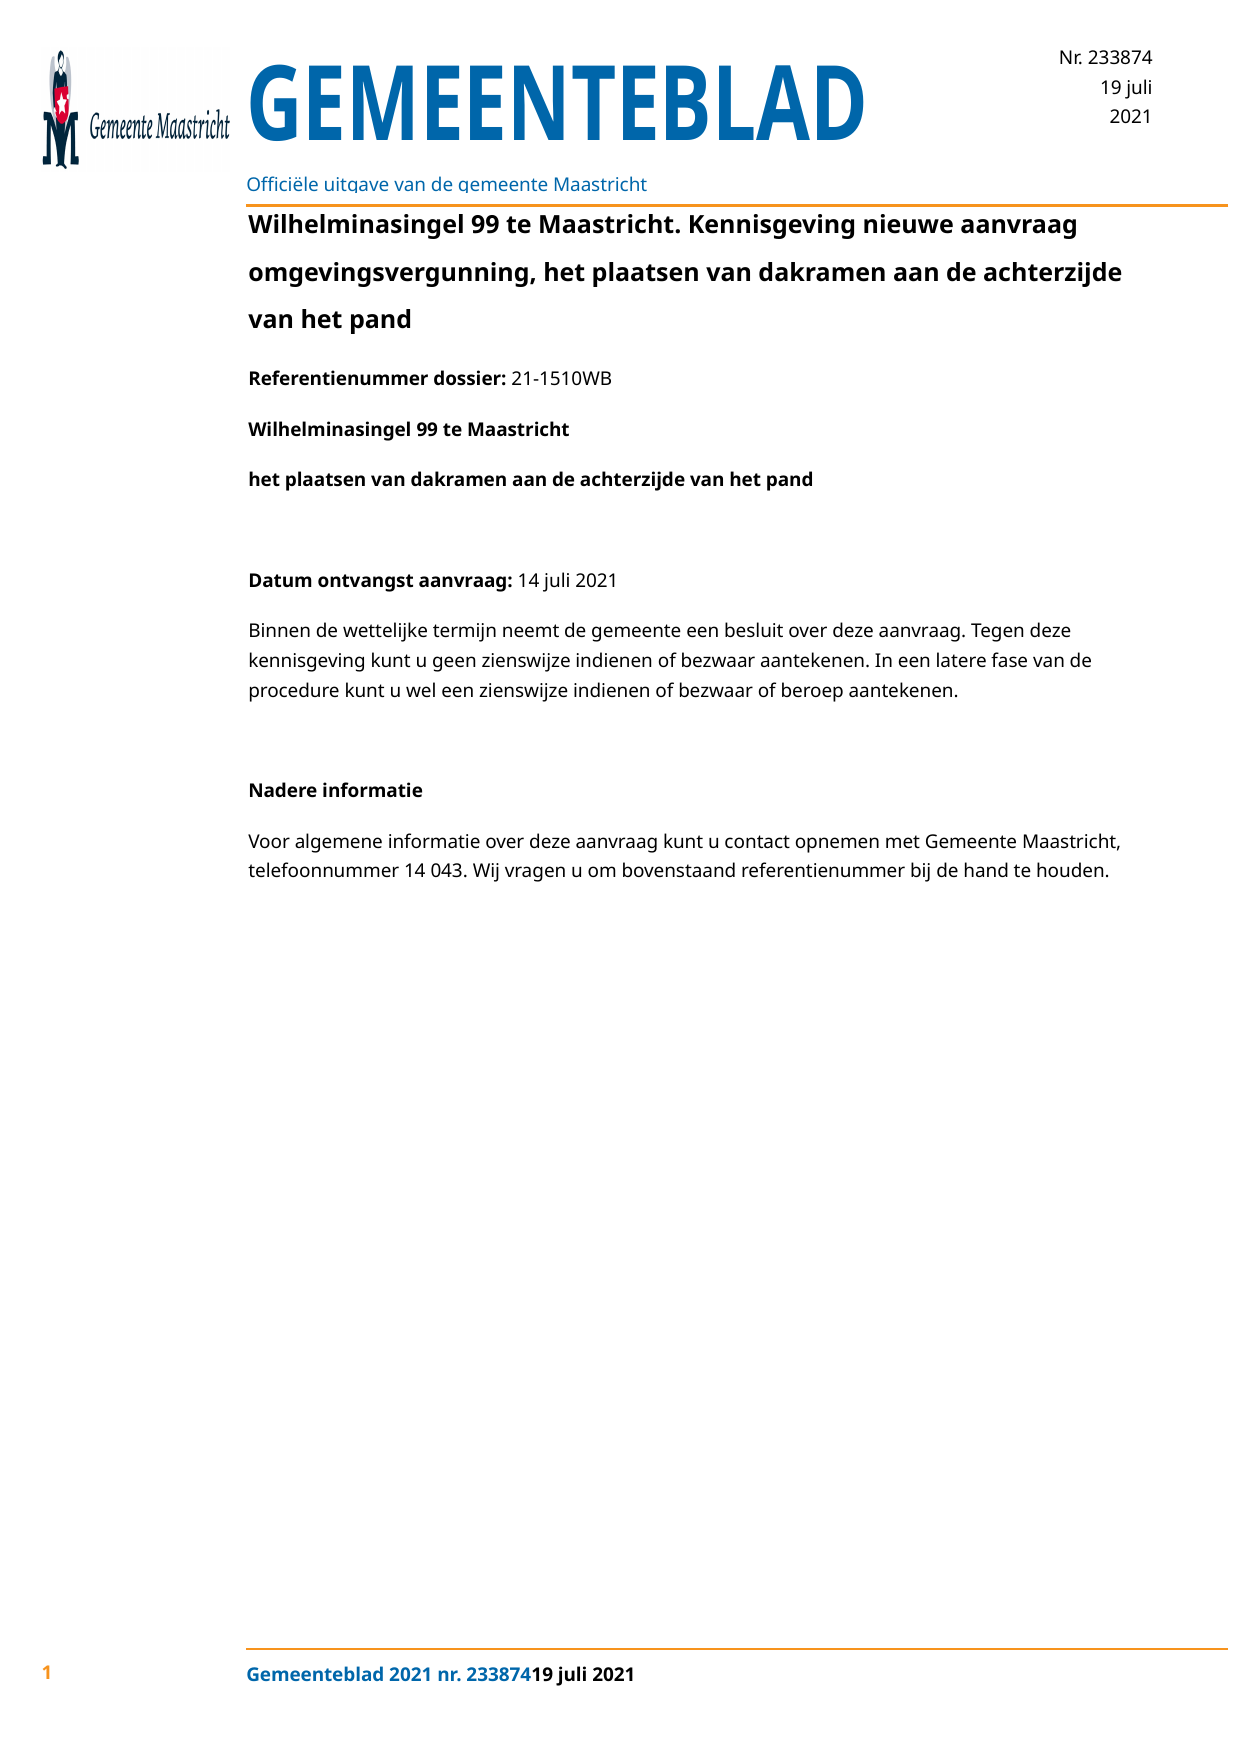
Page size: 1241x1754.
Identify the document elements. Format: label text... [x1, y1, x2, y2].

picture [41, 47, 231, 172]
text Datum ontvangst aanvraag: 14 juli 2021 [248, 567, 1152, 593]
text Wilhelminasingel 99 te Maastricht [248, 416, 1152, 442]
text Binnen de wettelijke termijn neemt de gemeente een besluit over deze aanvraag. Tegen deze kennisgeving kunt u geen zienswijze indienen of bezwaar aantekenen. In een latere fase van de procedure kunt u wel een zienswijze indienen of bezwaar of beroep aantekenen. [248, 618, 1152, 702]
text Referentienummer dossier: 21-1510WB [248, 366, 1152, 391]
text Wilhelminasingel 99 te Maastricht. Kennisgeving nieuwe aanvraag omgevingsvergunning, het plaatsen van dakramen aan de achterzijde van het pand [248, 207, 1152, 336]
text Nadere informatie [248, 778, 1152, 803]
text Voor algemene informatie over deze aanvraag kunt u contact opnemen met Gemeente Maastricht, telefoonnummer 14 043. Wij vragen u om bovenstaand referentienummer bij de hand te houden. [248, 828, 1152, 883]
text het plaatsen van dakramen aan de achterzijde van het pand [248, 466, 1152, 492]
